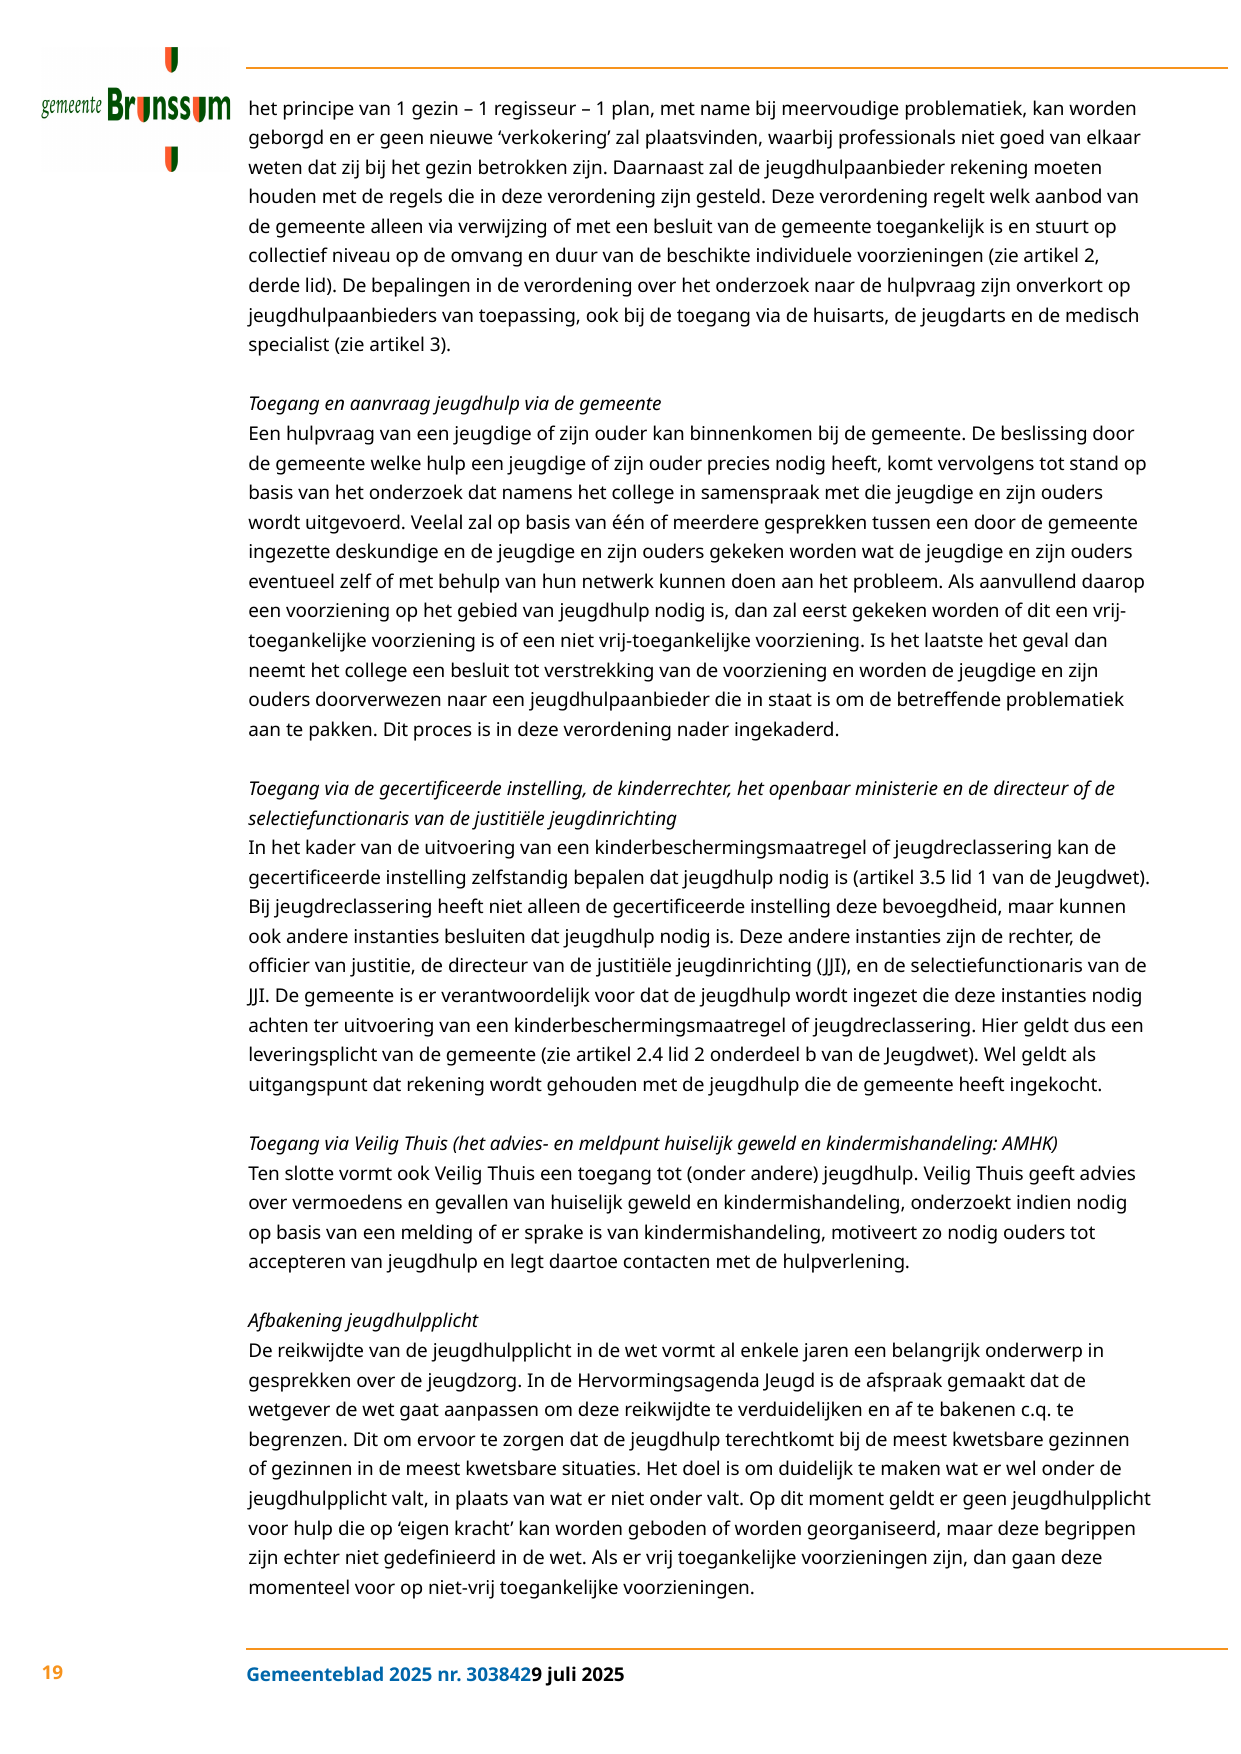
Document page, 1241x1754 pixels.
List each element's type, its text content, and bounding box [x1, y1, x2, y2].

text In het kader van de uitvoering van een kinderbeschermingsmaatregel of jeugdreclassering kan de gecertificeerde instelling zelfstandig bepalen dat jeugdhulp nodig is (artikel 3.5 lid 1 van de Jeugdwet). Bij jeugdreclassering heeft niet alleen de gecertificeerde instelling deze bevoegdheid, maar kunnen ook andere instanties besluiten dat jeugdhulp nodig is. Deze andere instanties zijn de rechter, de officier van justitie, de directeur van de justitiële jeugdinrichting (JJI), en de selectiefunctionaris van de JJI. De gemeente is er verantwoordelijk voor dat de jeugdhulp wordt ingezet die deze instanties nodig achten ter uitvoering van een kinderbeschermingsmaatregel of jeugdreclassering. Hier geldt dus een leveringsplicht van de gemeente (zie artikel 2.4 lid 2 onderdeel b van de Jeugdwet). Wel geldt als uitgangspunt dat rekening wordt gehouden met de jeugdhulp die de gemeente heeft ingekocht. [248, 834, 1152, 1097]
text Toegang en aanvraag jeugdhulp via de gemeente [248, 391, 1152, 416]
text Een hulpvraag van een jeugdige of zijn ouder kan binnenkomen bij de gemeente. De beslissing door de gemeente welke hulp een jeugdige of zijn ouder precies nodig heeft, komt vervolgens tot stand op basis van het onderzoek dat namens het college in samenspraak met die jeugdige en zijn ouders wordt uitgevoerd. Veelal zal op basis van één of meerdere gesprekken tussen een door de gemeente ingezette deskundige en de jeugdige en zijn ouders gekeken worden wat de jeugdige en zijn ouders eventueel zelf of met behulp van hun netwerk kunnen doen aan het probleem. Als aanvullend daarop een voorziening op het gebied van jeugdhulp nodig is, dan zal eerst gekeken worden of dit een vrij-toegankelijke voorziening is of een niet vrij-toegankelijke voorziening. Is het laatste het geval dan neemt het college een besluit tot verstrekking van de voorziening en worden de jeugdige en zijn ouders doorverwezen naar een jeugdhulpaanbieder die in staat is om de betreffende problematiek aan te pakken. Dit proces is in deze verordening nader ingekaderd. [248, 420, 1152, 742]
text Afbakening jeugdhulpplicht [248, 1308, 1152, 1333]
text De reikwijdte van de jeugdhulpplicht in de wet vormt al enkele jaren een belangrijk onderwerp in gesprekken over de jeugdzorg. In de Hervormingsagenda Jeugd is de afspraak gemaakt dat de wetgever de wet gaat aanpassen om deze reikwijdte te verduidelijken en af te bakenen c.q. te begrenzen. Dit om ervoor te zorgen dat de jeugdhulp terechtkomt bij de meest kwetsbare gezinnen of gezinnen in de meest kwetsbare situaties. Het doel is om duidelijk te maken wat er wel onder de jeugdhulpplicht valt, in plaats van wat er niet onder valt. Op dit moment geldt er geen jeugdhulpplicht voor hulp die op ‘eigen kracht’ kan worden geboden of worden georganiseerd, maar deze begrippen zijn echter niet gedefinieerd in de wet. Als er vrij toegankelijke voorzieningen zijn, dan gaan deze momenteel voor op niet-vrij toegankelijke voorzieningen. [248, 1337, 1152, 1600]
text Toegang via Veilig Thuis (het advies- en meldpunt huiselijk geweld en kindermishandeling: AMHK) [248, 1130, 1152, 1156]
text het principe van 1 gezin – 1 regisseur – 1 plan, met name bij meervoudige problematiek, kan worden geborgd en er geen nieuwe ‘verkokering’ zal plaatsvinden, waarbij professionals niet goed van elkaar weten dat zij bij het gezin betrokken zijn. Daarnaast zal de jeugdhulpaanbieder rekening moeten houden met de regels die in deze verordening zijn gesteld. Deze verordening regelt welk aanbod van de gemeente alleen via verwijzing of met een besluit van de gemeente toegankelijk is en stuurt op collectief niveau op de omvang en duur van de beschikte individuele voorzieningen (zie artikel 2, derde lid). De bepalingen in de verordening over het onderzoek naar de hulpvraag zijn onverkort op jeugdhulpaanbieders van toepassing, ook bij de toegang via de huisarts, de jeugdarts en de medisch specialist (zie artikel 3). [248, 95, 1152, 357]
picture [41, 47, 231, 172]
text Toegang via de gecertificeerde instelling, de kinderrechter, het openbaar ministerie en de directeur of de selectiefunctionaris van de justitiële jeugdinrichting [248, 775, 1152, 831]
text Ten slotte vormt ook Veilig Thuis een toegang tot (onder andere) jeugdhulp. Veilig Thuis geeft advies over vermoedens en gevallen van huiselijk geweld en kindermishandeling, onderzoekt indien nodig op basis van een melding of er sprake is van kindermishandeling, motiveert zo nodig ouders tot accepteren van jeugdhulp en legt daartoe contacten met de hulpverlening. [248, 1160, 1152, 1274]
